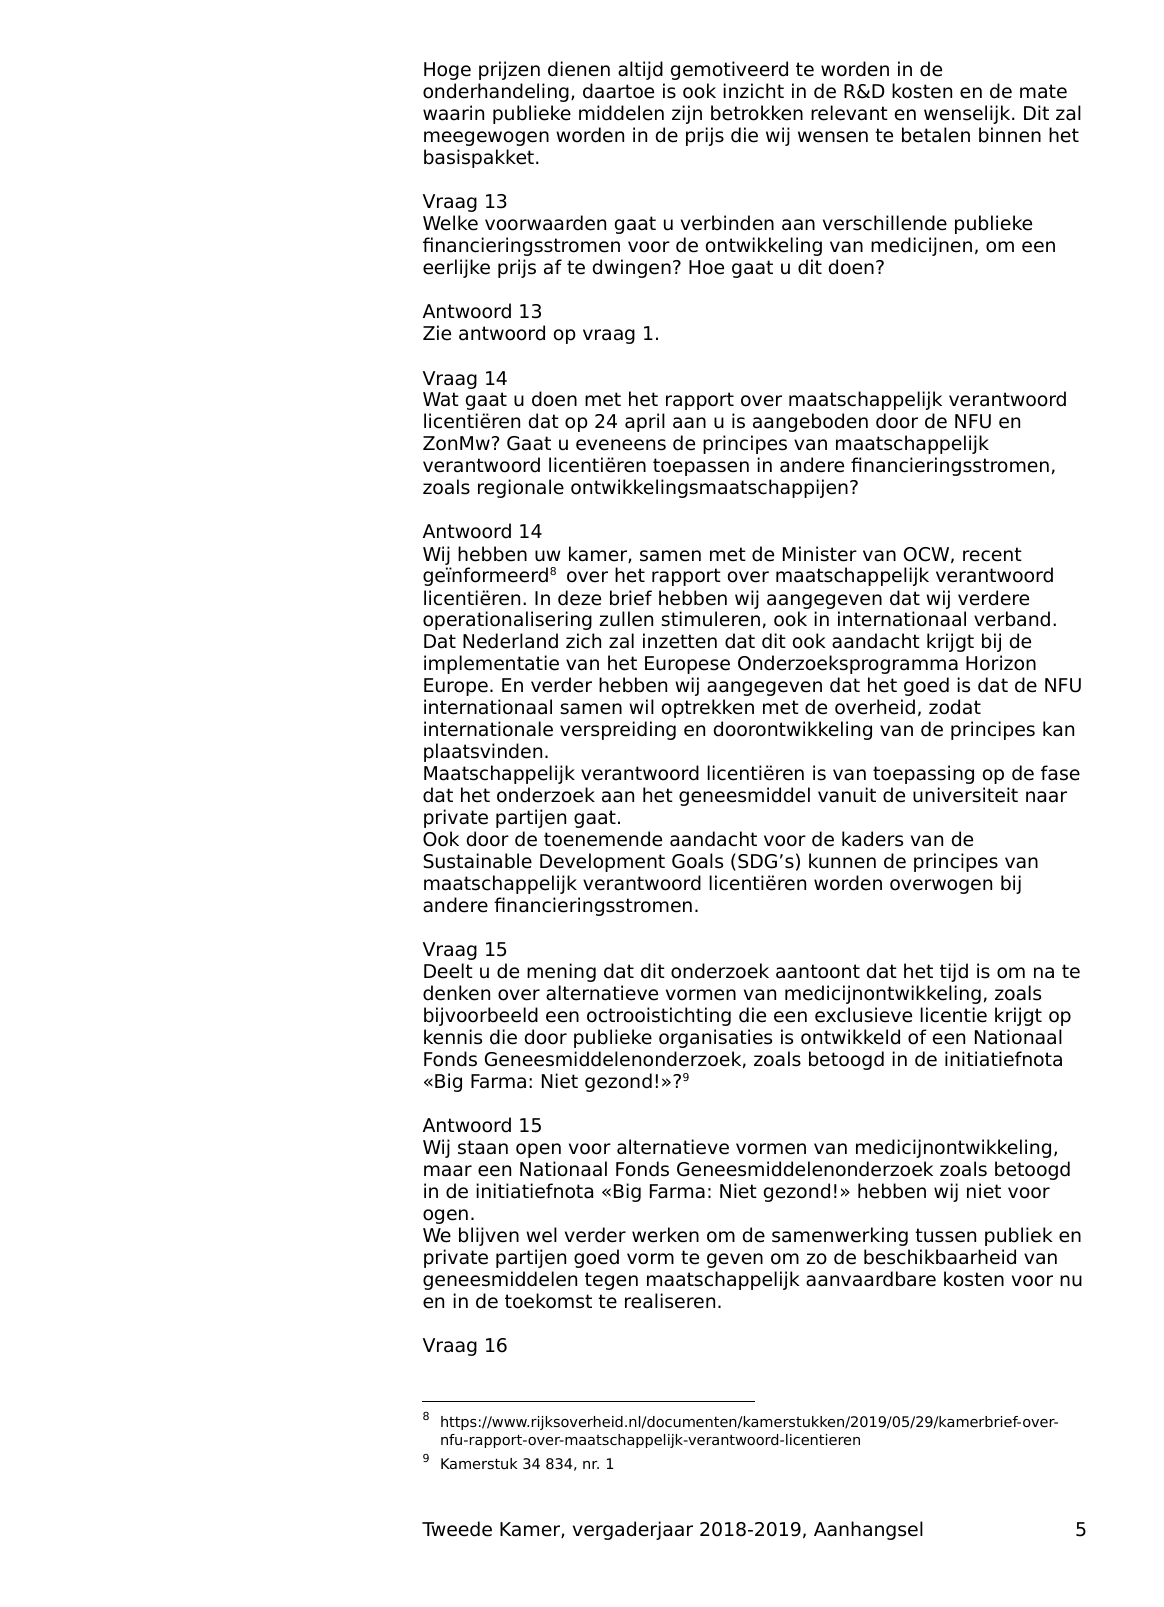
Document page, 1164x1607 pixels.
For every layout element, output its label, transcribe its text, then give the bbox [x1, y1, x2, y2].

text Vraag 13 [422, 191, 1087, 213]
text https://www.rijksoverheid.nl/documenten/kamerstukken/2019/05/29/kamerbrief-over-nfu-rapport-over-maatschappelijk-verantwoord-licentieren [422, 1410, 1087, 1449]
text Antwoord 15 [422, 1115, 1087, 1137]
text Wij staan open voor alternatieve vormen van medicijnontwikkeling, maar een Nationaal Fonds Geneesmiddelenonderzoek zoals betoogd in de initiatiefnota «Big Farma: Niet gezond!» hebben wij niet voor ogen. [422, 1137, 1087, 1225]
text Wat gaat u doen met het rapport over maatschappelijk verantwoord licentiëren dat op 24 april aan u is aangeboden door de NFU en ZonMw? Gaat u eveneens de principes van maatschappelijk verantwoord licentiëren toepassen in andere financieringsstromen, zoals regionale ontwikkelingsmaatschappijen? [422, 389, 1087, 499]
text Vraag 15 [422, 939, 1087, 961]
text Hoge prijzen dienen altijd gemotiveerd te worden in de onderhandeling, daartoe is ook inzicht in de R&D kosten en de mate waarin publieke middelen zijn betrokken relevant en wenselijk. Dit zal meegewogen worden in de prijs die wij wensen te betalen binnen het basispakket. [422, 59, 1087, 169]
text Wij hebben uw kamer, samen met de Minister van OCW, recent geïnformeerd over het rapport over maatschappelijk verantwoord licentiëren. In deze brief hebben wij aangegeven dat wij verdere operationalisering zullen stimuleren, ook in internationaal verband. Dat Nederland zich zal inzetten dat dit ook aandacht krijgt bij de implementatie van het Europese Onderzoeksprogramma Horizon Europe. En verder hebben wij aangegeven dat het goed is dat de NFU internationaal samen wil optrekken met de overheid, zodat internationale verspreiding en doorontwikkeling van de principes kan plaatsvinden. [422, 543, 1087, 763]
text Zie antwoord op vraag 1. [422, 323, 1087, 345]
text Antwoord 14 [422, 521, 1087, 543]
text Kamerstuk 34 834, nr. 1 [422, 1452, 1087, 1474]
text Ook door de toenemende aandacht voor de kaders van de Sustainable Development Goals (SDG’s) kunnen de principes van maatschappelijk verantwoord licentiëren worden overwogen bij andere financieringsstromen. [422, 829, 1087, 917]
text Maatschappelijk verantwoord licentiëren is van toepassing op de fase dat het onderzoek aan het geneesmiddel vanuit de universiteit naar private partijen gaat. [422, 763, 1087, 829]
text Vraag 14 [422, 367, 1087, 389]
text Welke voorwaarden gaat u verbinden aan verschillende publieke financieringsstromen voor de ontwikkeling van medicijnen, om een eerlijke prijs af te dwingen? Hoe gaat u dit doen? [422, 213, 1087, 279]
text Antwoord 13 [422, 301, 1087, 323]
text We blijven wel verder werken om de samenwerking tussen publiek en private partijen goed vorm te geven om zo de beschikbaarheid van geneesmiddelen tegen maatschappelijk aanvaardbare kosten voor nu en in de toekomst te realiseren. [422, 1225, 1087, 1313]
text Deelt u de mening dat dit onderzoek aantoont dat het tijd is om na te denken over alternatieve vormen van medicijnontwikkeling, zoals bijvoorbeeld een octrooistichting die een exclusieve licentie krijgt op kennis die door publieke organisaties is ontwikkeld of een Nationaal Fonds Geneesmiddelenonderzoek, zoals betoogd in de initiatiefnota «Big Farma: Niet gezond!»? [422, 961, 1087, 1093]
text Vraag 16 [422, 1335, 1087, 1357]
